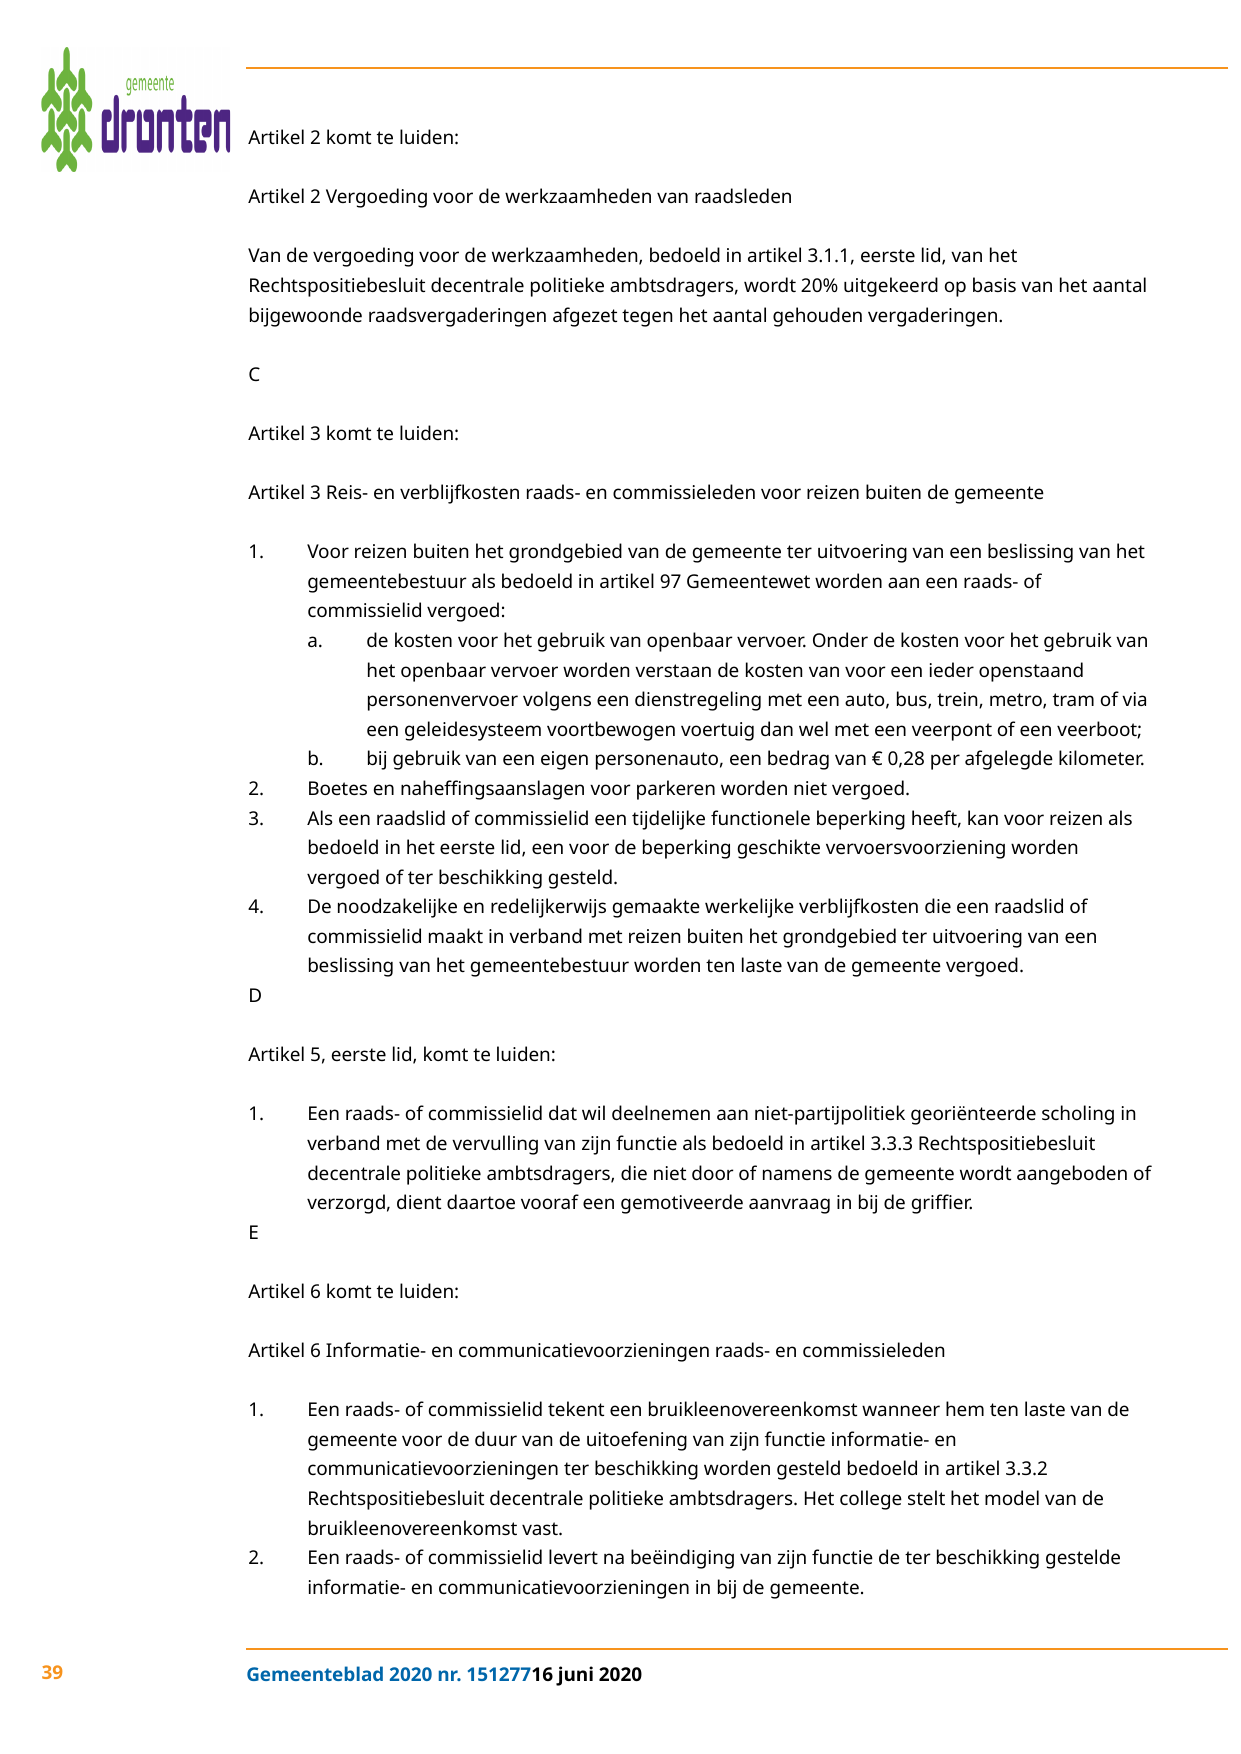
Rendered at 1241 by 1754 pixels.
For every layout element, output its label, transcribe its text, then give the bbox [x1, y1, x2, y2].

list Een raads- of commissielid tekent een bruikleenovereenkomst wanneer hem ten laste van de gemeente voor de duur van de uitoefening van zijn functie informatie- en communicatievoorzieningen ter beschikking worden gesteld bedoeld in artikel 3.3.2 Rechtspositiebesluit decentrale politieke ambtsdragers. Het college stelt het model van de bruikleenovereenkomst vast. [248, 1396, 1152, 1541]
text Artikel 5, eerste lid, komt te luiden: [248, 1041, 1152, 1067]
text Artikel 2 Vergoeding voor de werkzaamheden van raadsleden [248, 183, 1152, 209]
list Boetes en naheffingsaanslagen voor parkeren worden niet vergoed. [248, 775, 1152, 801]
text Artikel 3 komt te luiden: [248, 420, 1152, 446]
text Artikel 3 Reis- en verblijfkosten raads- en commissieleden voor reizen buiten de gemeente [248, 479, 1152, 505]
list De noodzakelijke en redelijkerwijs gemaakte werkelijke verblijfkosten die een raadslid of commissielid maakt in verband met reizen buiten het grondgebied ter uitvoering van een beslissing van het gemeentebestuur worden ten laste van de gemeente vergoed. [248, 893, 1152, 978]
list Als een raadslid of commissielid een tijdelijke functionele beperking heeft, kan voor reizen als bedoeld in het eerste lid, een voor de beperking geschikte vervoersvoorziening worden vergoed of ter beschikking gesteld. [248, 805, 1152, 890]
list Een raads- of commissielid dat wil deelnemen aan niet-partijpolitiek georiënteerde scholing in verband met de vervulling van zijn functie als bedoeld in artikel 3.3.3 Rechtspositiebesluit decentrale politieke ambtsdragers, die niet door of namens de gemeente wordt aangeboden of verzorgd, dient daartoe vooraf een gemotiveerde aanvraag in bij de griffier. [248, 1101, 1152, 1215]
text Artikel 6 komt te luiden: [248, 1278, 1152, 1304]
list Voor reizen buiten het grondgebied van de gemeente ter uitvoering van een beslissing van het gemeentebestuur als bedoeld in artikel 97 Gemeentewet worden aan een raads- of commissielid vergoed: [248, 538, 1152, 623]
text Van de vergoeding voor de werkzaamheden, bedoeld in artikel 3.1.1, eerste lid, van het Rechtspositiebesluit decentrale politieke ambtsdragers, wordt 20% uitgekeerd op basis van het aantal bijgewoonde raadsvergaderingen afgezet tegen het aantal gehouden vergaderingen. [248, 243, 1152, 328]
text Artikel 6 Informatie- en communicatievoorzieningen raads- en commissieleden [248, 1337, 1152, 1363]
text Artikel 2 komt te luiden: [248, 124, 1152, 150]
list Een raads- of commissielid levert na beëindiging van zijn functie de ter beschikking gestelde informatie- en communicatievoorzieningen in bij de gemeente. [248, 1544, 1152, 1600]
list bij gebruik van een eigen personenauto, een bedrag van € 0,28 per afgelegde kilometer. [307, 746, 1152, 771]
text D [248, 982, 1152, 1008]
list de kosten voor het gebruik van openbaar vervoer. Onder de kosten voor het gebruik van het openbaar vervoer worden verstaan de kosten van voor een ieder openstaand personenvervoer volgens een dienstregeling met een auto, bus, trein, metro, tram of via een geleidesysteem voortbewogen voertuig dan wel met een veerpont of een veerboot; [307, 627, 1152, 742]
text C [248, 361, 1152, 387]
picture [41, 47, 231, 172]
text E [248, 1219, 1152, 1245]
